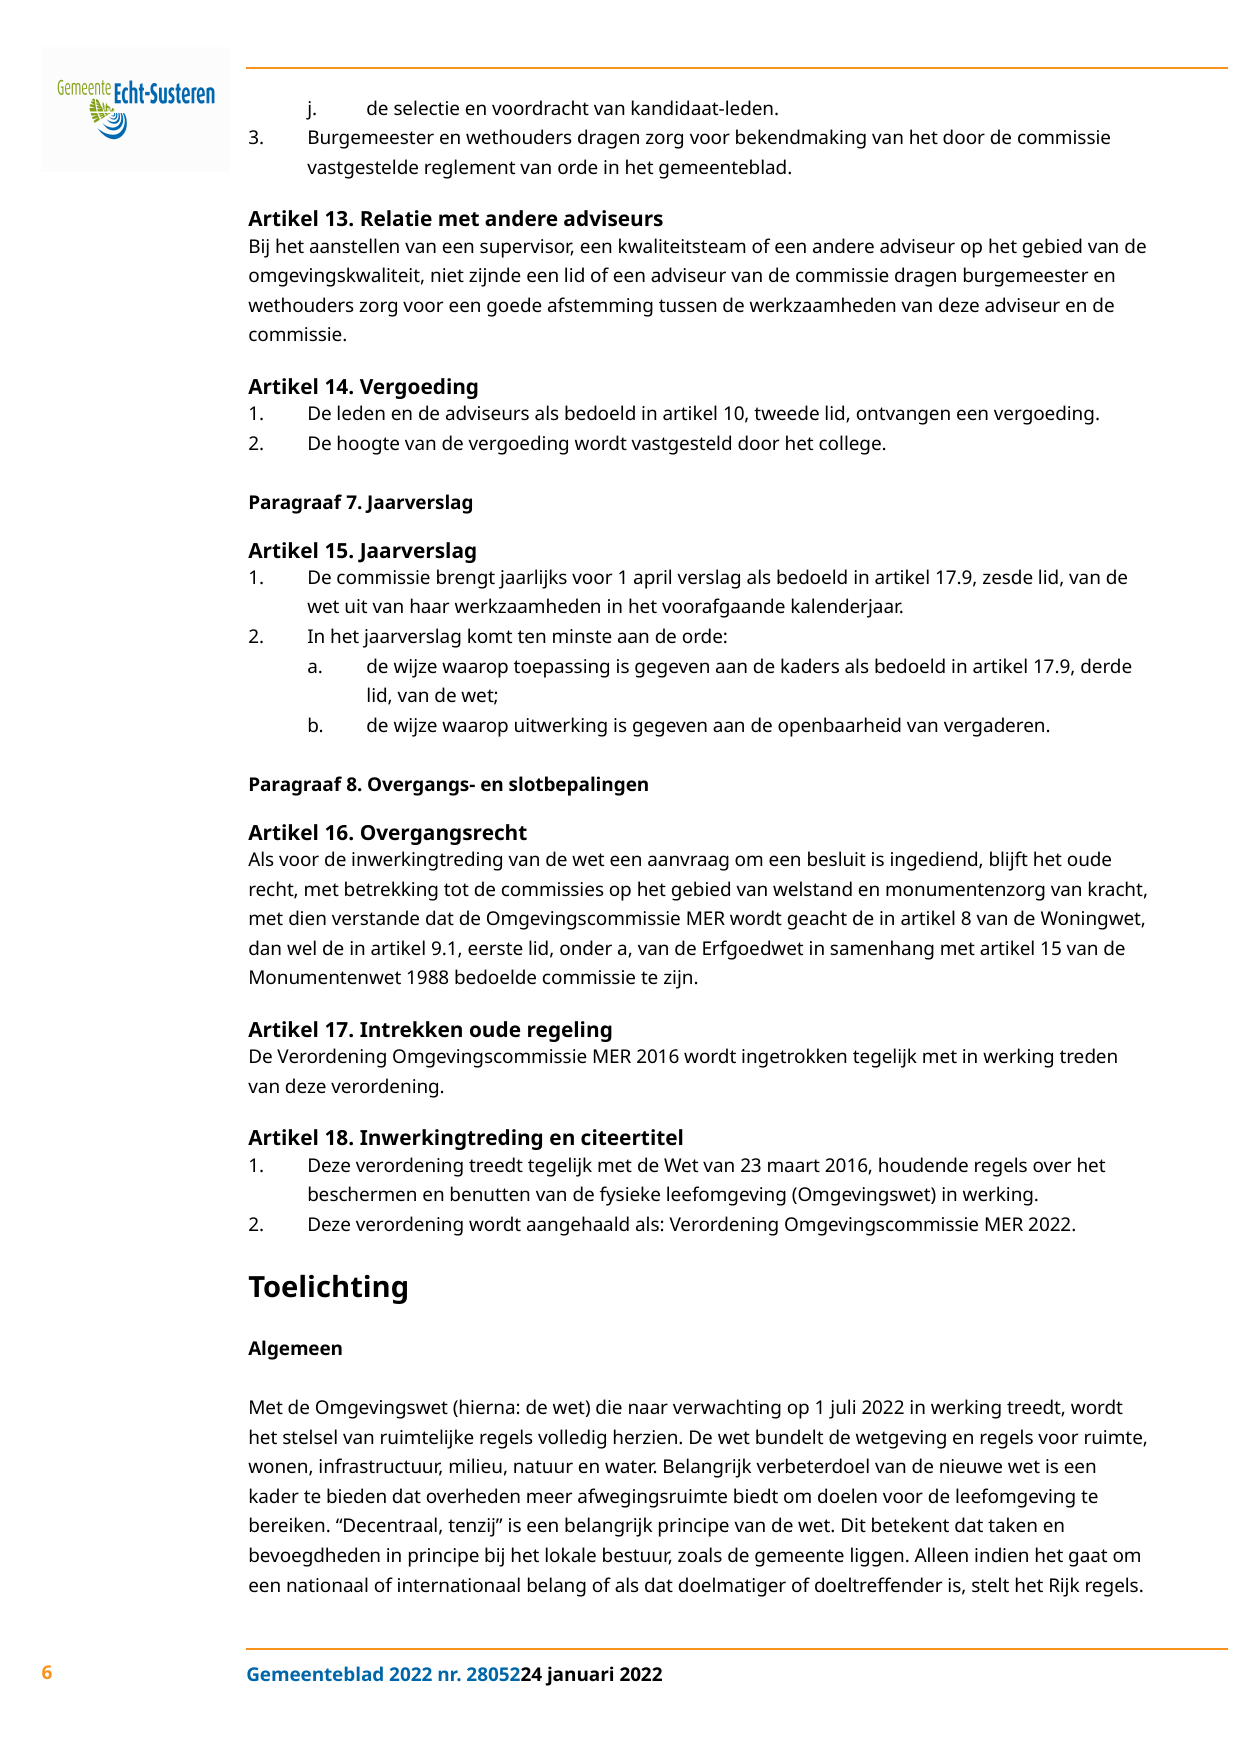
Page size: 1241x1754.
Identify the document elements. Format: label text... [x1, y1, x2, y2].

text Paragraaf 8. Overgangs- en slotbepalingen [248, 771, 1152, 797]
text Bij het aanstellen van een supervisor, een kwaliteitsteam of een andere adviseur op het gebied van de omgevingskwaliteit, niet zijnde een lid of een adviseur van de commissie dragen burgemeester en wethouders zorg voor een goede afstemming tussen de werkzaamheden van deze adviseur en de commissie. [248, 233, 1152, 347]
text Artikel 17. Intrekken oude regeling [248, 1015, 1152, 1043]
list de wijze waarop toepassing is gegeven aan de kaders als bedoeld in artikel 17.9, derde lid, van de wet; [307, 653, 1152, 708]
text De Verordening Omgevingscommissie MER 2016 wordt ingetrokken tegelijk met in werking treden van deze verordening. [248, 1043, 1152, 1099]
text Artikel 16. Overgangsrecht [248, 818, 1152, 846]
list Deze verordening treedt tegelijk met de Wet van 23 maart 2016, houdende regels over het beschermen en benutten van de fysieke leefomgeving (Omgevingswet) in werking. [248, 1152, 1152, 1207]
text Artikel 15. Jaarverslag [248, 536, 1152, 564]
text Paragraaf 7. Jaarverslag [248, 489, 1152, 515]
list De leden en de adviseurs als bedoeld in artikel 10, tweede lid, ontvangen een vergoeding. [248, 400, 1152, 426]
text Toelichting [248, 1266, 1152, 1306]
list Burgemeester en wethouders dragen zorg voor bekendmaking van het door de commissie vastgestelde reglement van orde in het gemeenteblad. [248, 124, 1152, 180]
list de selectie en voordracht van kandidaat-leden. [307, 95, 1152, 121]
text Met de Omgevingswet (hierna: de wet) die naar verwachting op 1 juli 2022 in werking treedt, wordt het stelsel van ruimtelijke regels volledig herzien. De wet bundelt de wetgeving en regels voor ruimte, wonen, infrastructuur, milieu, natuur en water. Belangrijk verbeterdoel van de nieuwe wet is een kader te bieden dat overheden meer afwegingsruimte biedt om doelen voor de leefomgeving te bereiken. “Decentraal, tenzij” is een belangrijk principe van de wet. Dit betekent dat taken en bevoegdheden in principe bij het lokale bestuur, zoals de gemeente liggen. Alleen indien het gaat om een nationaal of internationaal belang of als dat doelmatiger of doeltreffender is, stelt het Rijk regels. [248, 1394, 1152, 1598]
text Artikel 14. Vergoeding [248, 372, 1152, 400]
list In het jaarverslag komt ten minste aan de orde: [248, 623, 1152, 649]
text Artikel 18. Inwerkingtreding en citeertitel [248, 1123, 1152, 1152]
list De commissie brengt jaarlijks voor 1 april verslag als bedoeld in artikel 17.9, zesde lid, van de wet uit van haar werkzaamheden in het voorafgaande kalenderjaar. [248, 564, 1152, 619]
picture [41, 47, 231, 172]
text Als voor de inwerkingtreding van de wet een aanvraag om een besluit is ingediend, blijft het oude recht, met betrekking tot de commissies op het gebied van welstand en monumentenzorg van kracht, met dien verstande dat de Omgevingscommissie MER wordt geacht de in artikel 8 van de Woningwet, dan wel de in artikel 9.1, eerste lid, onder a, van de Erfgoedwet in samenhang met artikel 15 van de Monumentenwet 1988 bedoelde commissie te zijn. [248, 846, 1152, 990]
list de wijze waarop uitwerking is gegeven aan de openbaarheid van vergaderen. [307, 712, 1152, 738]
text Artikel 13. Relatie met andere adviseurs [248, 204, 1152, 233]
list Deze verordening wordt aangehaald als: Verordening Omgevingscommissie MER 2022. [248, 1211, 1152, 1237]
list De hoogte van de vergoeding wordt vastgesteld door het college. [248, 430, 1152, 456]
text Algemeen [248, 1335, 1152, 1361]
